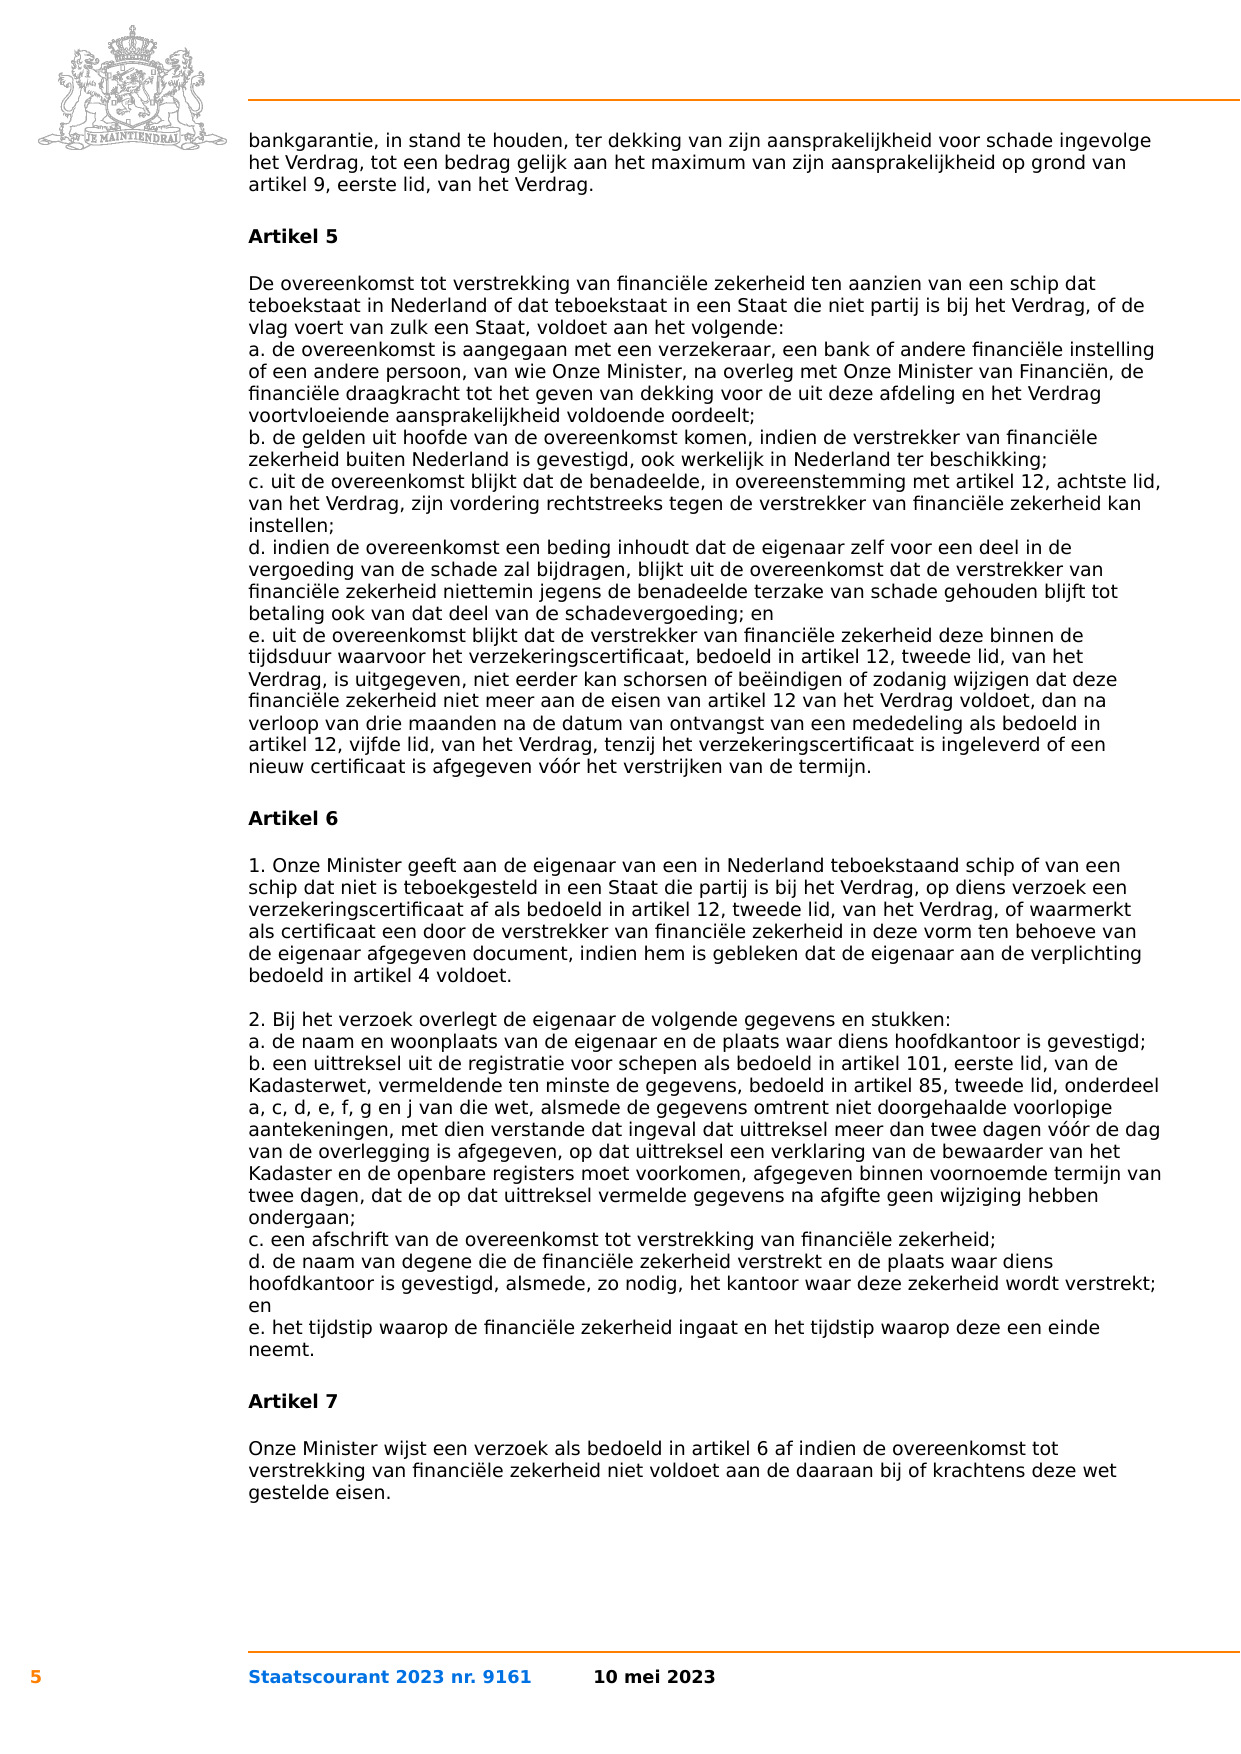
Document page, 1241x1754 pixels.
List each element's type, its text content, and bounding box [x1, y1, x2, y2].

text e. het tijdstip waarop de financiële zekerheid ingaat en het tijdstip waarop deze een einde neemt. [248, 1317, 1163, 1361]
text a. de overeenkomst is aangegaan met een verzekeraar, een bank of andere financiële instelling of een andere persoon, van wie Onze Minister, na overleg met Onze Minister van Financiën, de financiële draagkracht tot het geven van dekking voor de uit deze afdeling en het Verdrag voortvloeiende aansprakelijkheid voldoende oordeelt; [248, 339, 1163, 427]
text b. de gelden uit hoofde van de overeenkomst komen, indien de verstrekker van financiële zekerheid buiten Nederland is gevestigd, ook werkelijk in Nederland ter beschikking; [248, 427, 1163, 471]
subtitle Artikel 6 [248, 808, 1163, 830]
text a. de naam en woonplaats van de eigenaar en de plaats waar diens hoofdkantoor is gevestigd; [248, 1031, 1163, 1053]
text c. uit de overeenkomst blijkt dat de benadeelde, in overeenstemming met artikel 12, achtste lid, van het Verdrag, zijn vordering rechtstreeks tegen de verstrekker van financiële zekerheid kan instellen; [248, 471, 1163, 537]
text b. een uittreksel uit de registratie voor schepen als bedoeld in artikel 101, eerste lid, van de Kadasterwet, vermeldende ten minste de gegevens, bedoeld in artikel 85, tweede lid, onderdeel a, c, d, e, f, g en j van die wet, alsmede de gegevens omtrent niet doorgehaalde voorlopige aantekeningen, met dien verstande dat ingeval dat uittreksel meer dan twee dagen vóór de dag van de overlegging is afgegeven, op dat uittreksel een verklaring van de bewaarder van het Kadaster en de openbare registers moet voorkomen, afgegeven binnen voornoemde termijn van twee dagen, dat de op dat uittreksel vermelde gegevens na afgifte geen wijziging hebben ondergaan; [248, 1053, 1163, 1229]
text d. indien de overeenkomst een beding inhoudt dat de eigenaar zelf voor een deel in de vergoeding van de schade zal bijdragen, blijkt uit de overeenkomst dat de verstrekker van financiële zekerheid niettemin jegens de benadeelde terzake van schade gehouden blijft tot betaling ook van dat deel van de schadevergoeding; en [248, 537, 1163, 624]
text 2. Bij het verzoek overlegt de eigenaar de volgende gegevens en stukken: [248, 1009, 1163, 1031]
text d. de naam van degene die de financiële zekerheid verstrekt en de plaats waar diens hoofdkantoor is gevestigd, alsmede, zo nodig, het kantoor waar deze zekerheid wordt verstrekt; en [248, 1251, 1163, 1317]
text De overeenkomst tot verstrekking van financiële zekerheid ten aanzien van een schip dat teboekstaat in Nederland of dat teboekstaat in een Staat die niet partij is bij het Verdrag, of de vlag voert van zulk een Staat, voldoet aan het volgende: [248, 273, 1163, 339]
text 1. Onze Minister geeft aan de eigenaar van een in Nederland teboekstaand schip of van een schip dat niet is teboekgesteld in een Staat die partij is bij het Verdrag, op diens verzoek een verzekeringscertificaat af als bedoeld in artikel 12, tweede lid, van het Verdrag, of waarmerkt als certificaat een door de verstrekker van financiële zekerheid in deze vorm ten behoeve van de eigenaar afgegeven document, indien hem is gebleken dat de eigenaar aan de verplichting bedoeld in artikel 4 voldoet. [248, 855, 1163, 987]
text c. een afschrift van de overeenkomst tot verstrekking van financiële zekerheid; [248, 1229, 1163, 1251]
picture [38, 25, 227, 150]
text e. uit de overeenkomst blijkt dat de verstrekker van financiële zekerheid deze binnen de tijdsduur waarvoor het verzekeringscertificaat, bedoeld in artikel 12, tweede lid, van het Verdrag, is uitgegeven, niet eerder kan schorsen of beëindigen of zodanig wijzigen dat deze financiële zekerheid niet meer aan de eisen van artikel 12 van het Verdrag voldoet, dan na verloop van drie maanden na de datum van ontvangst van een mededeling als bedoeld in artikel 12, vijfde lid, van het Verdrag, tenzij het verzekeringscertificaat is ingeleverd of een nieuw certificaat is afgegeven vóór het verstrijken van de termijn. [248, 624, 1163, 778]
text bankgarantie, in stand te houden, ter dekking van zijn aansprakelijkheid voor schade ingevolge het Verdrag, tot een bedrag gelijk aan het maximum van zijn aansprakelijkheid op grond van artikel 9, eerste lid, van het Verdrag. [248, 130, 1163, 196]
subtitle Artikel 7 [248, 1391, 1163, 1413]
text Onze Minister wijst een verzoek als bedoeld in artikel 6 af indien de overeenkomst tot verstrekking van financiële zekerheid niet voldoet aan de daaraan bij of krachtens deze wet gestelde eisen. [248, 1438, 1163, 1504]
subtitle Artikel 5 [248, 226, 1163, 248]
